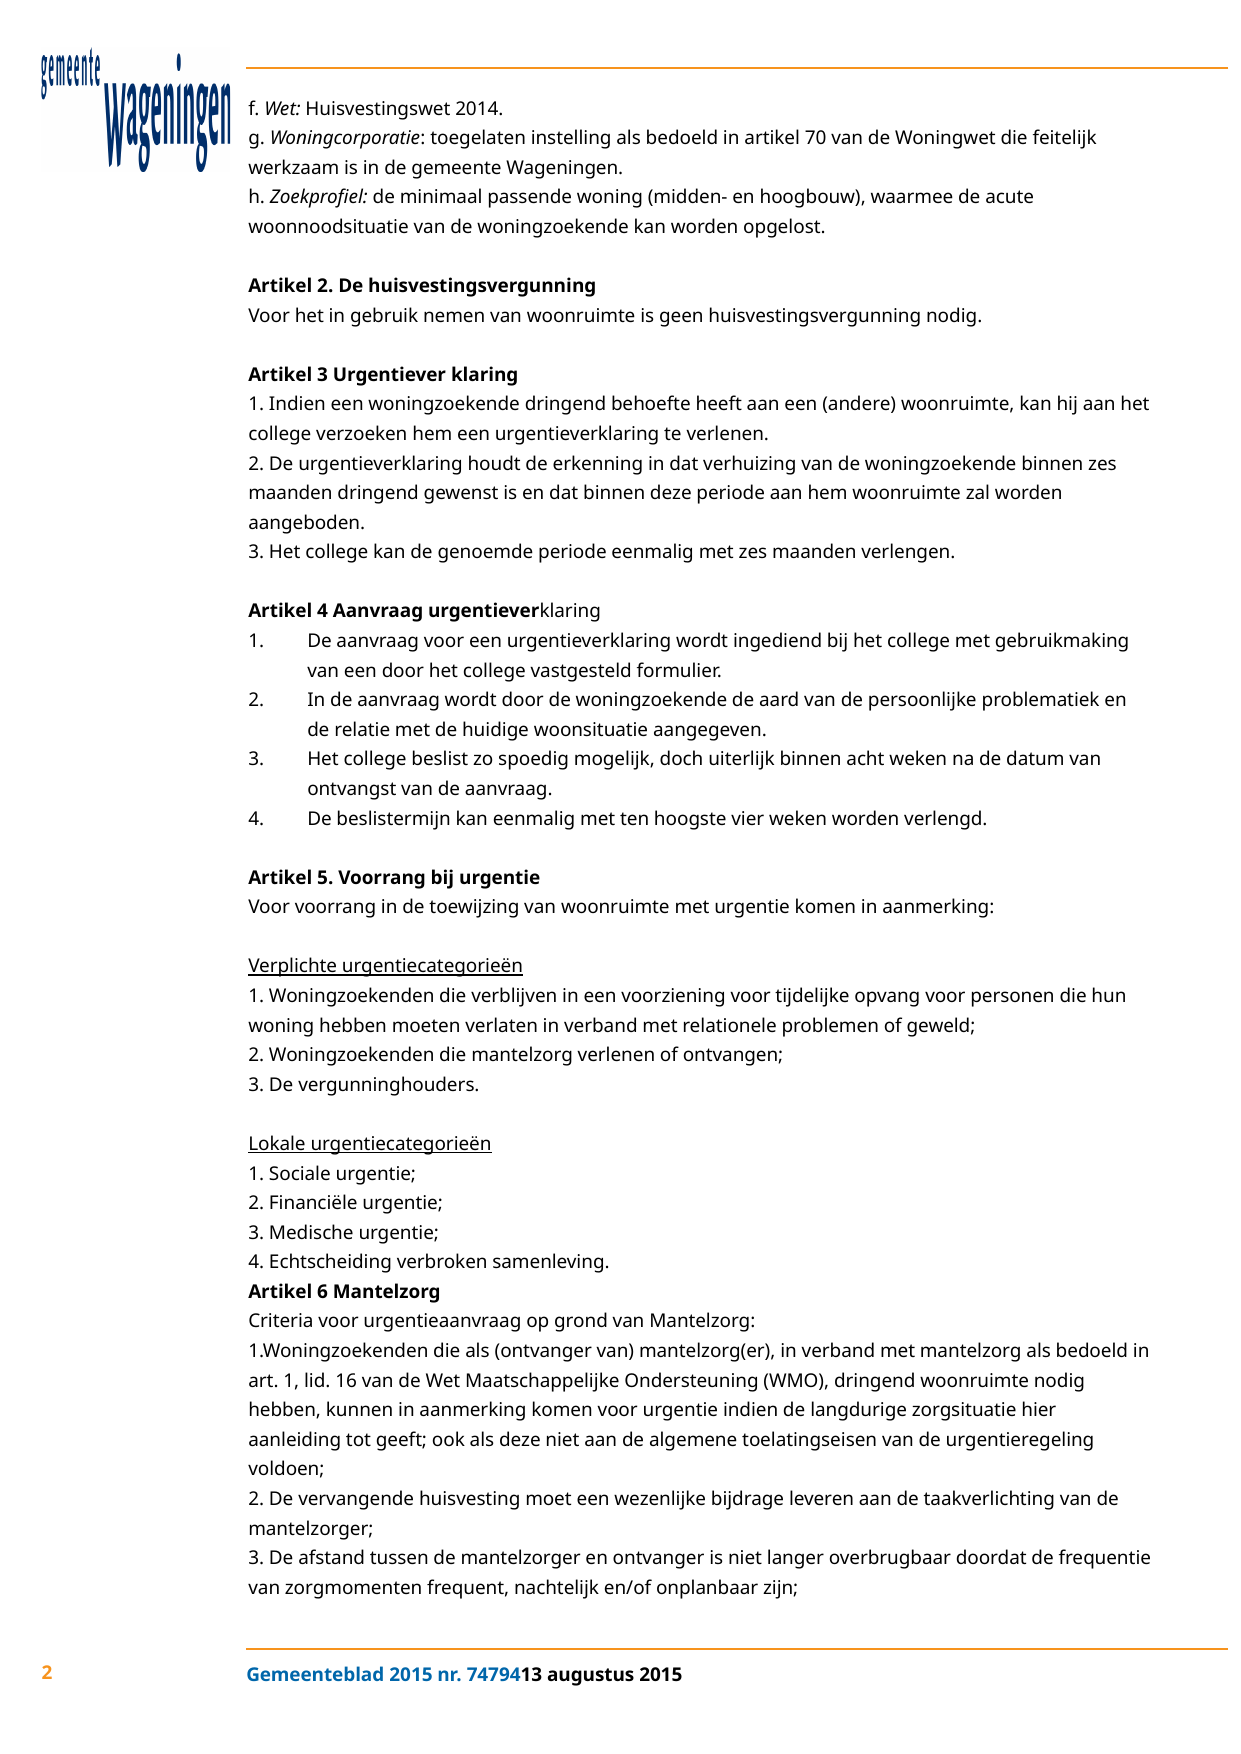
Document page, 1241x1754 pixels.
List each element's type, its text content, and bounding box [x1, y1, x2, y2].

text 3. De vergunninghouders. [248, 1071, 1152, 1097]
text 2. De urgentieverklaring houdt de erkenning in dat verhuizing van de woningzoekende binnen zes maanden dringend gewenst is en dat binnen deze periode aan hem woonruimte zal worden aangeboden. [248, 450, 1152, 535]
text 3. Medische urgentie; [248, 1219, 1152, 1245]
list Het college beslist zo spoedig mogelijk, doch uiterlijk binnen acht weken na de datum van ontvangst van de aanvraag. [248, 746, 1152, 801]
text Voor voorrang in de toewijzing van woonruimte met urgentie komen in aanmerking: [248, 893, 1152, 919]
text Artikel 5. Voorrang bij urgentie [248, 864, 1152, 890]
text 1. Woningzoekenden die verblijven in een voorziening voor tijdelijke opvang voor personen die hun woning hebben moeten verlaten in verband met relationele problemen of geweld; [248, 982, 1152, 1038]
text 3. Het college kan de genoemde periode eenmalig met zes maanden verlengen. [248, 538, 1152, 564]
text 1. Sociale urgentie; [248, 1160, 1152, 1186]
text Artikel 4 Aanvraag urgentieverklaring [248, 598, 1152, 623]
text 4. Echtscheiding verbroken samenleving. [248, 1248, 1152, 1274]
text 1. Indien een woningzoekende dringend behoefte heeft aan een (andere) woonruimte, kan hij aan het college verzoeken hem een urgentieverklaring te verlenen. [248, 391, 1152, 446]
text Lokale urgentiecategorieën [248, 1130, 1152, 1156]
text g. Woningcorporatie: toegelaten instelling als bedoeld in artikel 70 van de Woningwet die feitelijk werkzaam is in de gemeente Wageningen. [248, 124, 1152, 180]
list In de aanvraag wordt door de woningzoekende de aard van de persoonlijke problematiek en de relatie met de huidige woonsituatie aangegeven. [248, 686, 1152, 742]
text Artikel 2. De huisvestingsvergunning [248, 272, 1152, 298]
text Voor het in gebruik nemen van woonruimte is geen huisvestingsvergunning nodig. [248, 302, 1152, 328]
text 2. Woningzoekenden die mantelzorg verlenen of ontvangen; [248, 1041, 1152, 1067]
text 2. De vervangende huisvesting moet een wezenlijke bijdrage leveren aan de taakverlichting van de mantelzorger; [248, 1485, 1152, 1541]
picture [41, 47, 231, 172]
text Criteria voor urgentieaanvraag op grond van Mantelzorg: [248, 1308, 1152, 1333]
text 2. Financiële urgentie; [248, 1189, 1152, 1215]
list De beslistermijn kan eenmalig met ten hoogste vier weken worden verlengd. [248, 805, 1152, 831]
list De aanvraag voor een urgentieverklaring wordt ingediend bij het college met gebruikmaking van een door het college vastgesteld formulier. [248, 627, 1152, 683]
text Artikel 6 Mantelzorg [248, 1278, 1152, 1304]
text f. Wet: Huisvestingswet 2014. [248, 95, 1152, 121]
text Verplichte urgentiecategorieën [248, 953, 1152, 978]
text h. Zoekprofiel: de minimaal passende woning (midden- en hoogbouw), waarmee de acute woonnoodsituatie van de woningzoekende kan worden opgelost. [248, 183, 1152, 239]
text Artikel 3 Urgentiever klaring [248, 361, 1152, 387]
text 1.Woningzoekenden die als (ontvanger van) mantelzorg(er), in verband met mantelzorg als bedoeld in art. 1, lid. 16 van de Wet Maatschappelijke Ondersteuning (WMO), dringend woonruimte nodig hebben, kunnen in aanmerking komen voor urgentie indien de langdurige zorgsituatie hier aanleiding tot geeft; ook als deze niet aan de algemene toelatingseisen van de urgentieregeling voldoen; [248, 1337, 1152, 1481]
text 3. De afstand tussen de mantelzorger en ontvanger is niet langer overbrugbaar doordat de frequentie van zorgmomenten frequent, nachtelijk en/of onplanbaar zijn; [248, 1544, 1152, 1600]
